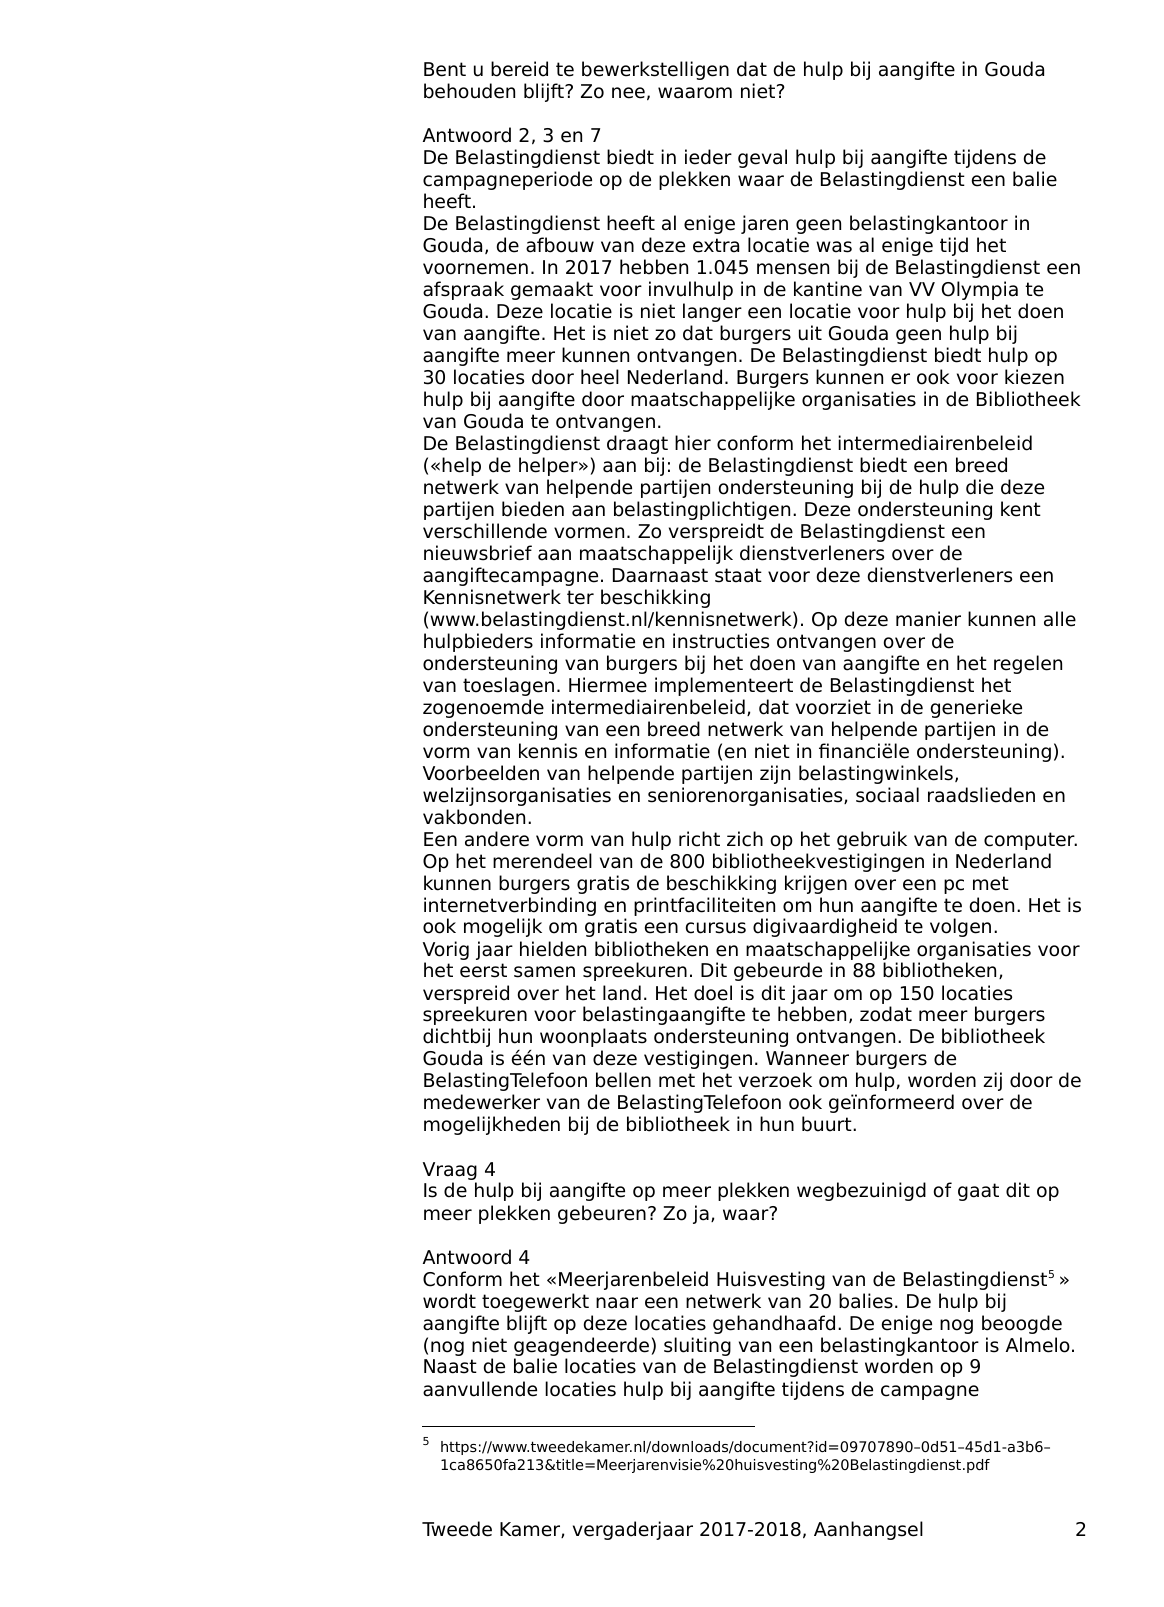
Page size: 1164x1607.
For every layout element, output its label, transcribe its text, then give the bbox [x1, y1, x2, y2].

text De Belastingdienst biedt in ieder geval hulp bij aangifte tijdens de campagneperiode op de plekken waar de Belastingdienst een balie heeft. [422, 147, 1087, 213]
text Antwoord 2, 3 en 7 [422, 125, 1087, 147]
text Een andere vorm van hulp richt zich op het gebruik van de computer. Op het merendeel van de 800 bibliotheekvestigingen in Nederland kunnen burgers gratis de beschikking krijgen over een pc met internetverbinding en printfaciliteiten om hun aangifte te doen. Het is ook mogelijk om gratis een cursus digivaardigheid te volgen. [422, 828, 1087, 938]
text Bent u bereid te bewerkstelligen dat de hulp bij aangifte in Gouda behouden blijft? Zo nee, waarom niet? [422, 59, 1087, 103]
text Antwoord 4 [422, 1247, 1087, 1268]
text De Belastingdienst draagt hier conform het intermediairenbeleid («help de helper») aan bij: de Belastingdienst biedt een breed netwerk van helpende partijen ondersteuning bij de hulp die deze partijen bieden aan belastingplichtigen. Deze ondersteuning kent verschillende vormen. Zo verspreidt de Belastingdienst een nieuwsbrief aan maatschappelijk dienstverleners over de aangiftecampagne. Daarnaast staat voor deze dienstverleners een Kennisnetwerk ter beschikking (www.belastingdienst.nl/kennisnetwerk). Op deze manier kunnen alle hulpbieders informatie en instructies ontvangen over de ondersteuning van burgers bij het doen van aangifte en het regelen van toeslagen. Hiermee implementeert de Belastingdienst het zogenoemde intermediairenbeleid, dat voorziet in de generieke ondersteuning van een breed netwerk van helpende partijen in de vorm van kennis en informatie (en niet in financiële ondersteuning). Voorbeelden van helpende partijen zijn belastingwinkels, welzijnsorganisaties en seniorenorganisaties, sociaal raadslieden en vakbonden. [422, 433, 1087, 828]
text https://www.tweedekamer.nl/downloads/document?id=09707890–0d51–45d1-a3b6–1ca8650fa213&title=Meerjarenvisie%20huisvesting%20Belastingdienst.pdf [422, 1435, 1087, 1474]
text Vraag 4 [422, 1158, 1087, 1180]
text Is de hulp bij aangifte op meer plekken wegbezuinigd of gaat dit op meer plekken gebeuren? Zo ja, waar? [422, 1180, 1087, 1224]
text Conform het «Meerjarenbeleid Huisvesting van de Belastingdienst» wordt toegewerkt naar een netwerk van 20 balies. De hulp bij aangifte blijft op deze locaties gehandhaafd. De enige nog beoogde (nog niet geagendeerde) sluiting van een belastingkantoor is Almelo. Naast de balie locaties van de Belastingdienst worden op 9 aanvullende locaties hulp bij aangifte tijdens de campagne [422, 1268, 1087, 1400]
text De Belastingdienst heeft al enige jaren geen belastingkantoor in Gouda, de afbouw van deze extra locatie was al enige tijd het voornemen. In 2017 hebben 1.045 mensen bij de Belastingdienst een afspraak gemaakt voor invulhulp in de kantine van VV Olympia te Gouda. Deze locatie is niet langer een locatie voor hulp bij het doen van aangifte. Het is niet zo dat burgers uit Gouda geen hulp bij aangifte meer kunnen ontvangen. De Belastingdienst biedt hulp op 30 locaties door heel Nederland. Burgers kunnen er ook voor kiezen hulp bij aangifte door maatschappelijke organisaties in de Bibliotheek van Gouda te ontvangen. [422, 213, 1087, 433]
text Vorig jaar hielden bibliotheken en maatschappelijke organisaties voor het eerst samen spreekuren. Dit gebeurde in 88 bibliotheken, verspreid over het land. Het doel is dit jaar om op 150 locaties spreekuren voor belastingaangifte te hebben, zodat meer burgers dichtbij hun woonplaats ondersteuning ontvangen. De bibliotheek Gouda is één van deze vestigingen. Wanneer burgers de BelastingTelefoon bellen met het verzoek om hulp, worden zij door de medewerker van de BelastingTelefoon ook geïnformeerd over de mogelijkheden bij de bibliotheek in hun buurt. [422, 938, 1087, 1136]
